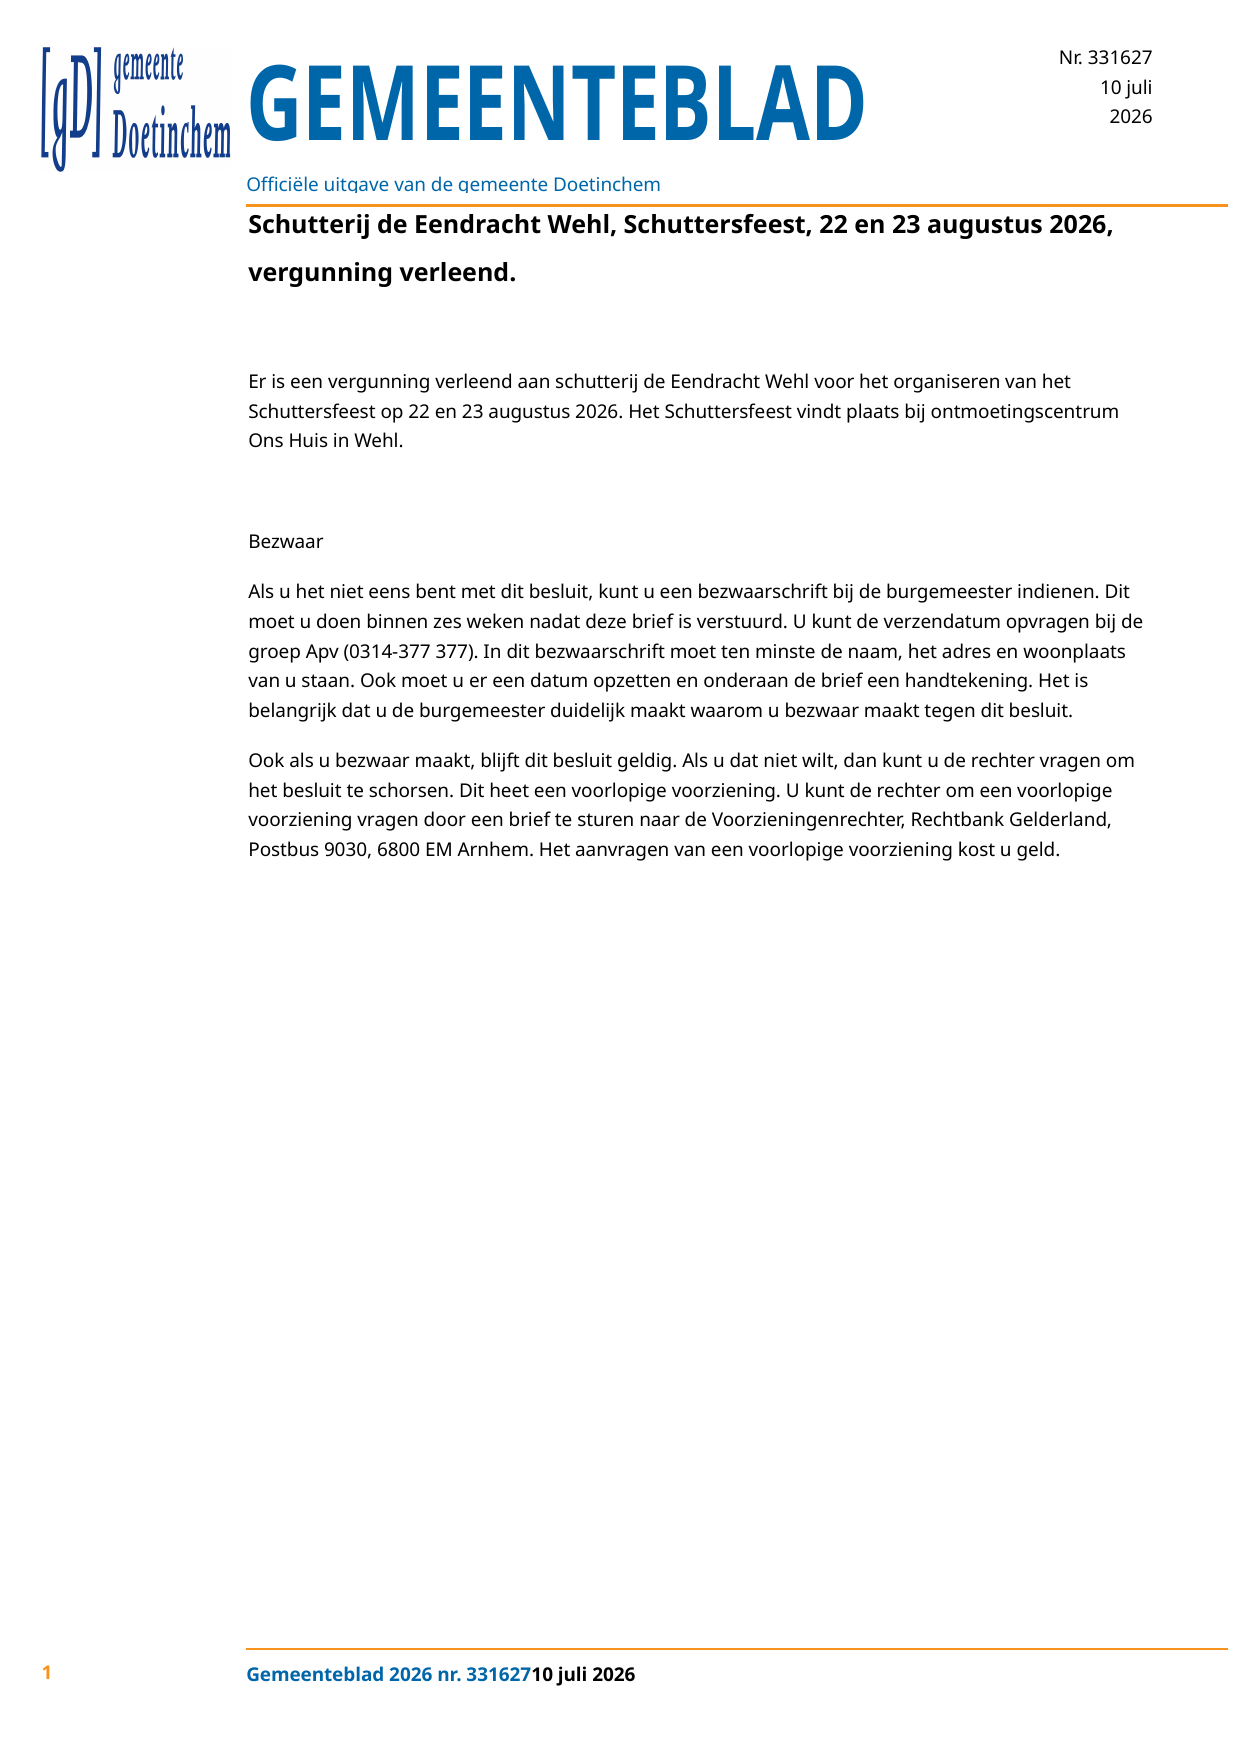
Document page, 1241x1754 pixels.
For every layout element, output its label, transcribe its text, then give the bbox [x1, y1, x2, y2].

text Als u het niet eens bent met dit besluit, kunt u een bezwaarschrift bij de burgemeester indienen. Dit moet u doen binnen zes weken nadat deze brief is verstuurd. U kunt de verzendatum opvragen bij de groep Apv (0314-377 377). In dit bezwaarschrift moet ten minste de naam, het adres en woonplaats van u staan. Ook moet u er een datum opzetten en onderaan de brief een handtekening. Het is belangrijk dat u de burgemeester duidelijk maakt waarom u bezwaar maakt tegen dit besluit. [248, 579, 1152, 723]
text Ook als u bezwaar maakt, blijft dit besluit geldig. Als u dat niet wilt, dan kunt u de rechter vragen om het besluit te schorsen. Dit heet een voorlopige voorziening. U kunt de rechter om een voorlopige voorziening vragen door een brief te sturen naar de Voorzieningenrechter, Rechtbank Gelderland, Postbus 9030, 6800 EM Arnhem. Het aanvragen van een voorlopige voorziening kost u geld. [248, 747, 1152, 862]
picture [41, 47, 231, 172]
text Bezwaar [248, 528, 1152, 554]
text Schutterij de Eendracht Wehl, Schuttersfeest, 22 en 23 augustus 2026, vergunning verleend. [248, 207, 1152, 288]
text Er is een vergunning verleend aan schutterij de Eendracht Wehl voor het organiseren van het Schuttersfeest op 22 en 23 augustus 2026. Het Schuttersfeest vindt plaats bij ontmoetingscentrum Ons Huis in Wehl. [248, 368, 1152, 453]
